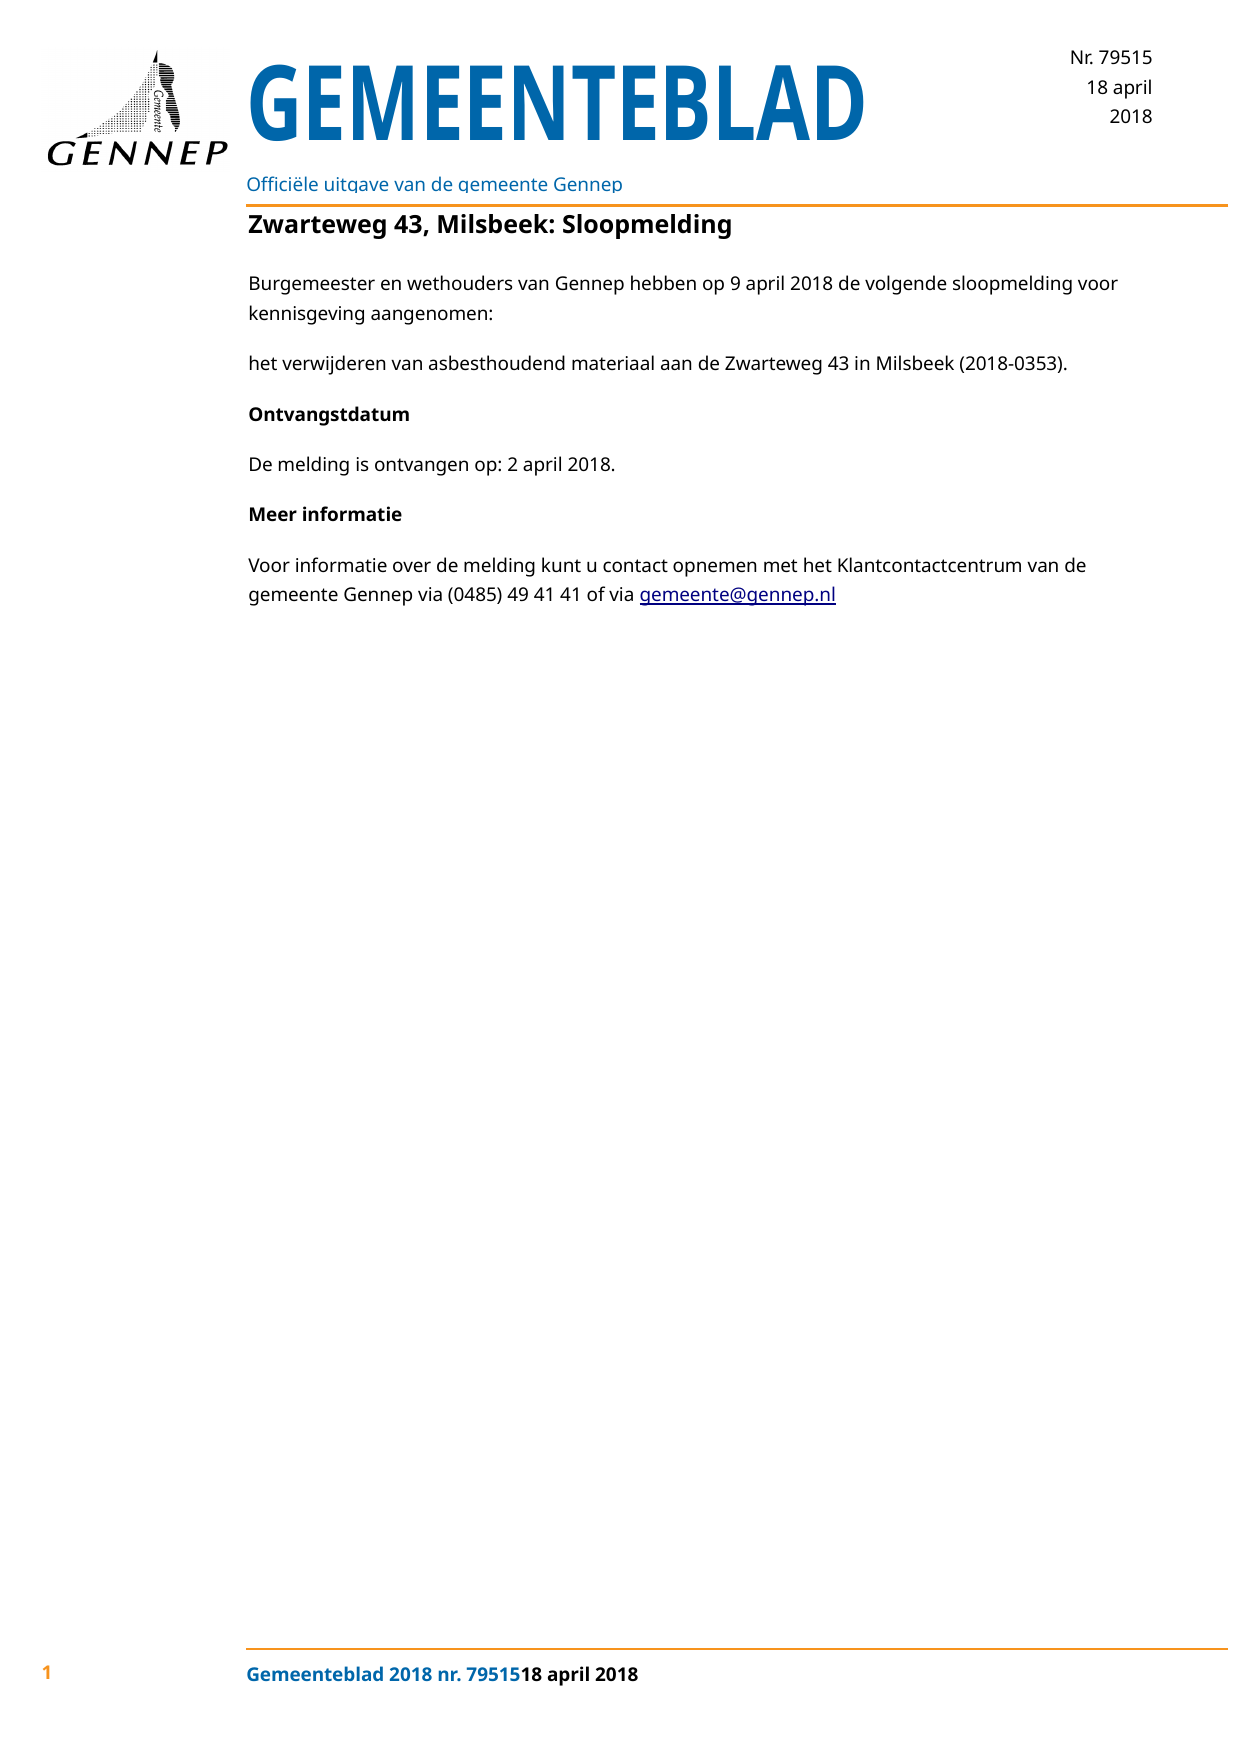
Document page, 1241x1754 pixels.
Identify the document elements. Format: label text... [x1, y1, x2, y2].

text De melding is ontvangen op: 2 april 2018. [248, 451, 1152, 477]
text Zwarteweg 43, Milsbeek: Sloopmelding [248, 207, 1152, 241]
text Meer informatie [248, 502, 1152, 527]
text Voor informatie over de melding kunt u contact opnemen met het Klantcontactcentrum van de gemeente Gennep via (0485) 49 41 41 of via gemeente@gennep.nl [248, 552, 1152, 607]
text Ontvangstdatum [248, 401, 1152, 426]
text Burgemeester en wethouders van Gennep hebben op 9 april 2018 de volgende sloopmelding voor kennisgeving aangenomen: [248, 270, 1152, 326]
picture [41, 47, 231, 172]
text het verwijderen van asbesthoudend materiaal aan de Zwarteweg 43 in Milsbeek (2018-0353). [248, 350, 1152, 376]
